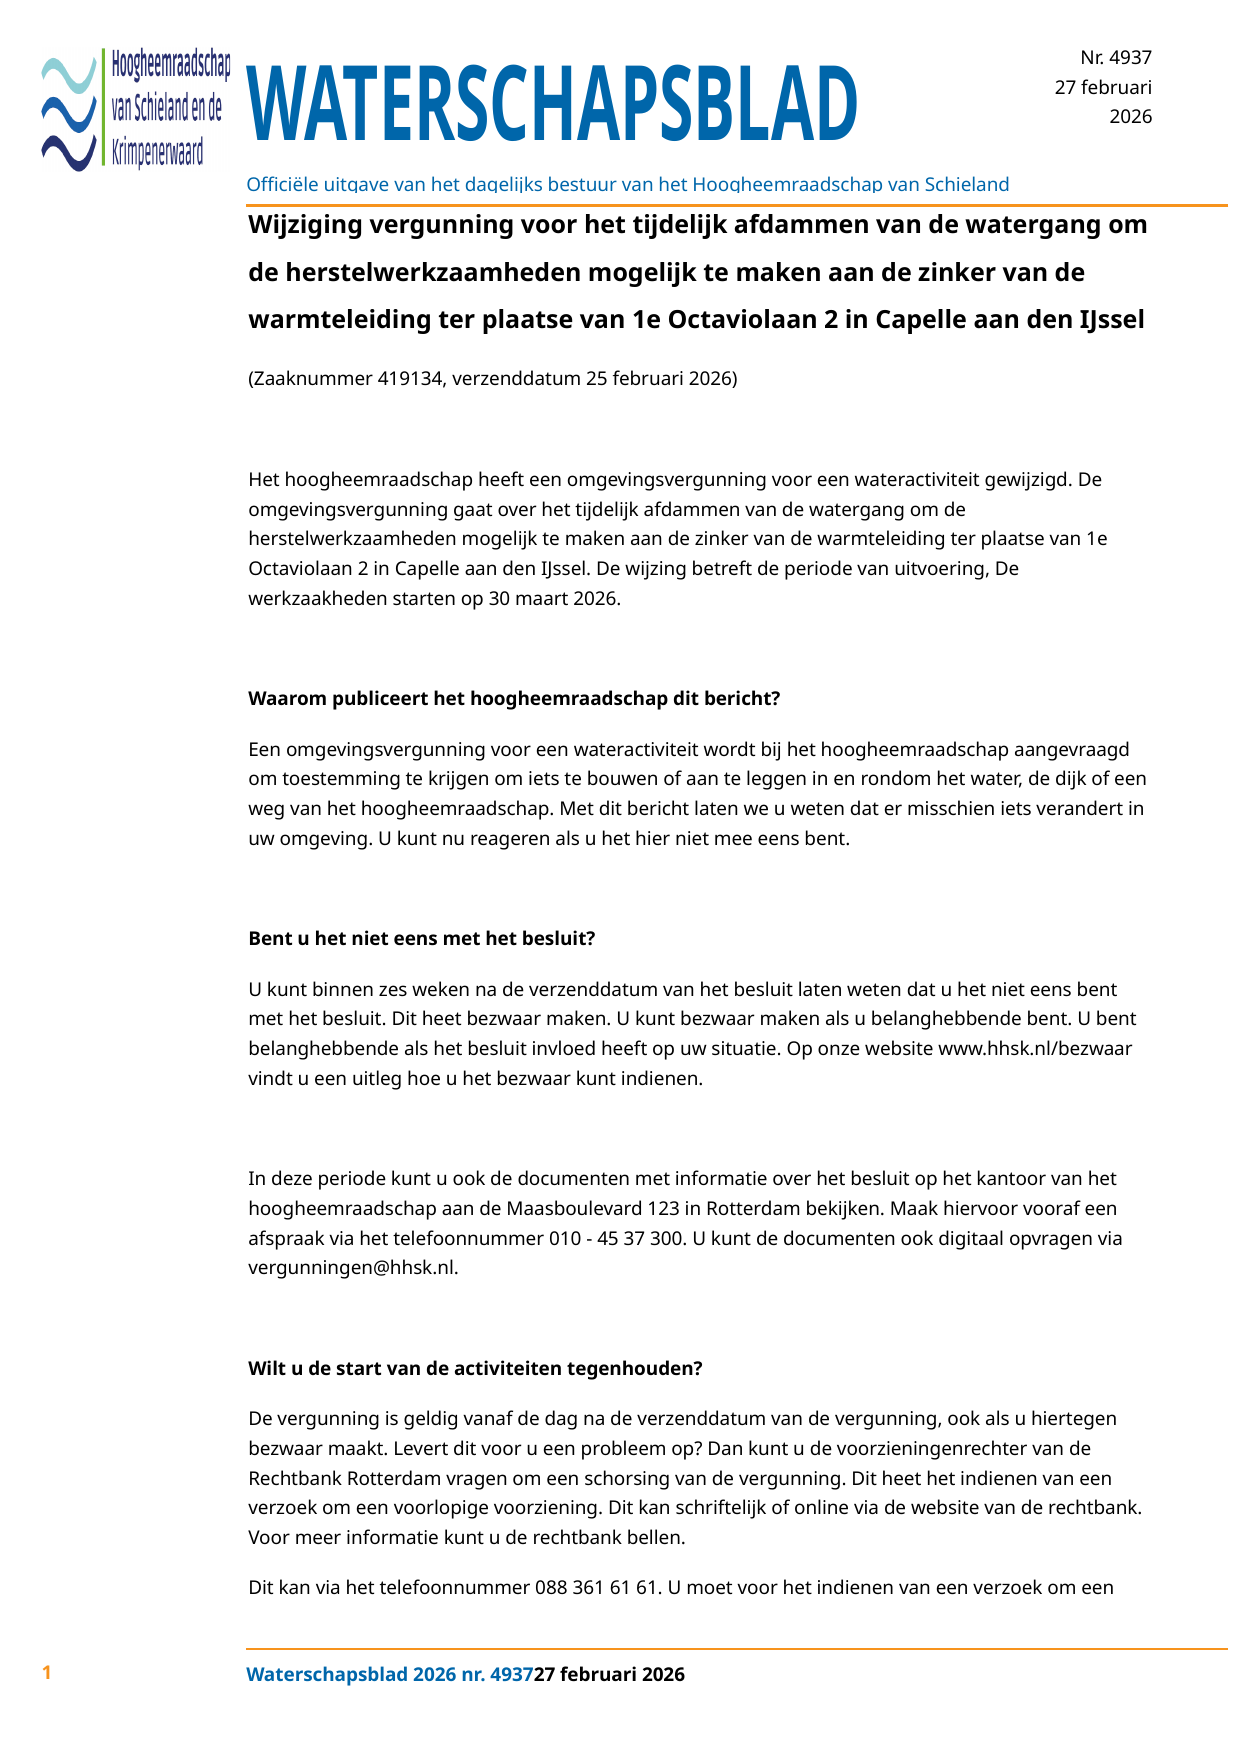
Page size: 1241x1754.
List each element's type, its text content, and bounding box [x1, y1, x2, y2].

text De vergunning is geldig vanaf de dag na de verzenddatum van de vergunning, ook als u hiertegen bezwaar maakt. Levert dit voor u een probleem op? Dan kunt u de voorzieningenrechter van de Rechtbank Rotterdam vragen om een schorsing van de vergunning. Dit heet het indienen van een verzoek om een voorlopige voorziening. Dit kan schriftelijk of online via de website van de rechtbank. Voor meer informatie kunt u de rechtbank bellen. [248, 1406, 1152, 1549]
text In deze periode kunt u ook de documenten met informatie over het besluit op het kantoor van het hoogheemraadschap aan de Maasboulevard 123 in Rotterdam bekijken. Maak hiervoor vooraf een afspraak via het telefoonnummer 010 - 45 37 300. U kunt de documenten ook digitaal opvragen via vergunningen@hhsk.nl. [248, 1166, 1152, 1280]
picture [41, 47, 231, 172]
text Waarom publiceert het hoogheemraadschap dit bericht? [248, 686, 1152, 711]
text Wilt u de start van de activiteiten tegenhouden? [248, 1355, 1152, 1381]
text Wijziging vergunning voor het tijdelijk afdammen van de watergang om de herstelwerkzaamheden mogelijk te maken aan de zinker van de warmteleiding ter plaatse van 1e Octaviolaan 2 in Capelle aan den IJssel [248, 207, 1152, 336]
text Een omgevingsvergunning voor een wateractiviteit wordt bij het hoogheemraadschap aangevraagd om toestemming te krijgen om iets te bouwen of aan te leggen in en rondom het water, de dijk of een weg van het hoogheemraadschap. Met dit bericht laten we u weten dat er misschien iets verandert in uw omgeving. U kunt nu reageren als u het hier niet mee eens bent. [248, 736, 1152, 850]
text Het hoogheemraadschap heeft een omgevingsvergunning voor een wateractiviteit gewijzigd. De omgevingsvergunning gaat over het tijdelijk afdammen van de watergang om de herstelwerkzaamheden mogelijk te maken aan de zinker van de warmteleiding ter plaatse van 1e Octaviolaan 2 in Capelle aan den IJssel. De wijzing betreft de periode van uitvoering, De werkzaakheden starten op 30 maart 2026. [248, 466, 1152, 610]
text U kunt binnen zes weken na de verzenddatum van het besluit laten weten dat u het niet eens bent met het besluit. Dit heet bezwaar maken. U kunt bezwaar maken als u belanghebbende bent. U bent belanghebbende als het besluit invloed heeft op uw situatie. Op onze website www.hhsk.nl/bezwaar vindt u een uitleg hoe u het bezwaar kunt indienen. [248, 976, 1152, 1090]
text (Zaaknummer 419134, verzenddatum 25 februari 2026) [248, 366, 1152, 391]
text Bent u het niet eens met het besluit? [248, 926, 1152, 951]
text Dit kan via het telefoonnummer 088 361 61 61. U moet voor het indienen van een verzoek om een [248, 1574, 1152, 1600]
